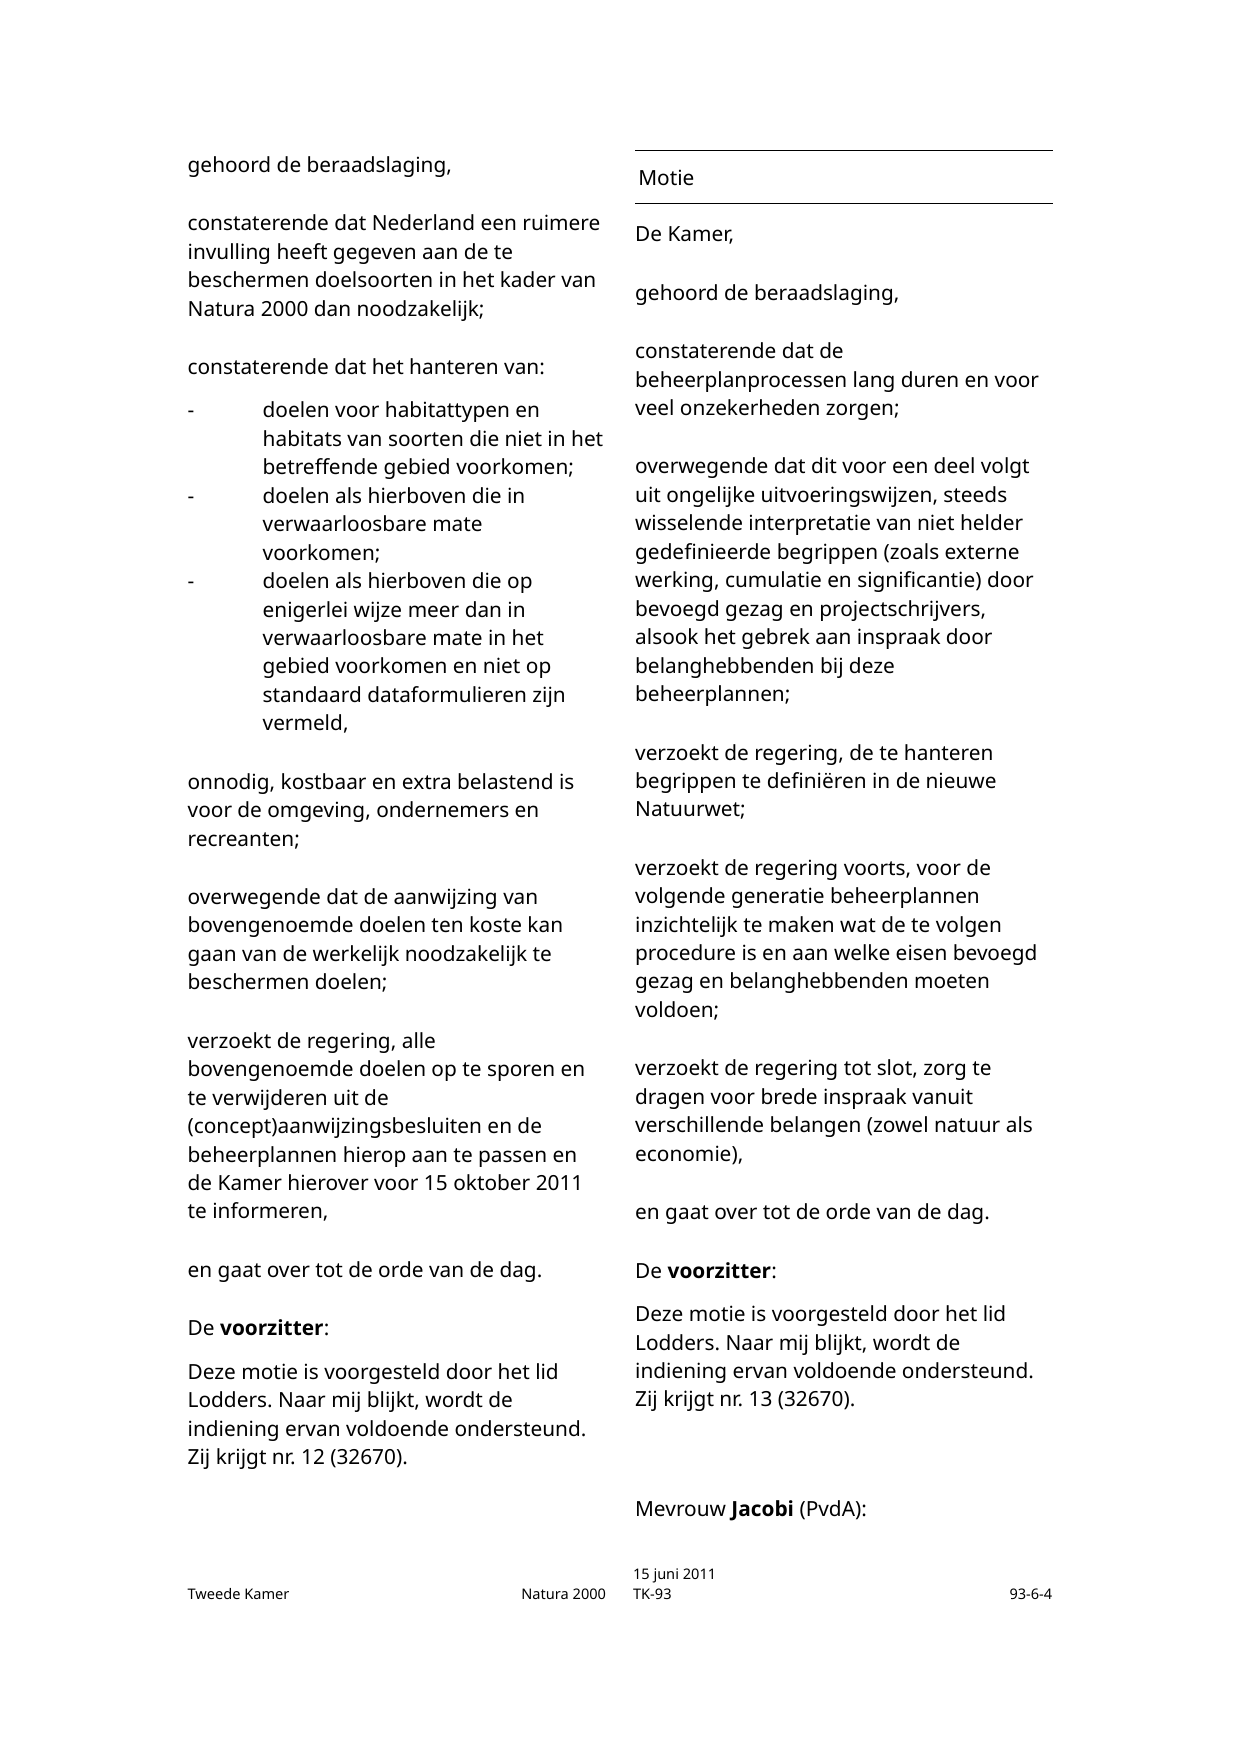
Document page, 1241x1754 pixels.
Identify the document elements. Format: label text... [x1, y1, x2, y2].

text verzoekt de regering, alle bovengenoemde doelen op te sporen en te verwijderen uit de (concept)aanwijzingsbesluiten en de beheerplannen hierop aan te passen en de Kamer hierover voor 15 oktober 2011 te informeren, [187, 1026, 605, 1225]
text en gaat over tot de orde van de dag. [187, 1255, 605, 1283]
text constaterende dat het hanteren van: [187, 352, 605, 381]
list doelen als hierboven die op enigerlei wijze meer dan in verwaarloosbare mate in het gebied voorkomen en niet op standaard dataformulieren zijn vermeld, [187, 566, 605, 737]
text gehoord de beraadslaging, [187, 150, 605, 178]
text Zij krijgt nr. 12 (32670). [187, 1442, 605, 1471]
list doelen voor habitattypen en habitats van soorten die niet in het betreffende gebied voorkomen; [187, 396, 605, 481]
text Zij krijgt nr. 13 (32670). [635, 1384, 1053, 1413]
text Mevrouw Jacobi (PvdA): [635, 1494, 1053, 1522]
text gehoord de beraadslaging, [635, 278, 1053, 306]
text verzoekt de regering voorts, voor de volgende generatie beheerplannen inzichtelijk te maken wat de te volgen procedure is en aan welke eisen bevoegd gezag en belanghebbenden moeten voldoen; [635, 853, 1053, 1023]
text De Kamer, [635, 219, 1053, 248]
list doelen als hierboven die in verwaarloosbare mate voorkomen; [187, 481, 605, 566]
text onnodig, kostbaar en extra belastend is voor de omgeving, ondernemers en recreanten; [187, 767, 605, 852]
text Deze motie is voorgesteld door het lid Lodders. Naar mij blijkt, wordt de indiening ervan voldoende ondersteund. [635, 1299, 1053, 1384]
text verzoekt de regering, de te hanteren begrippen te definiëren in de nieuwe Natuurwet; [635, 738, 1053, 823]
text verzoekt de regering tot slot, zorg te dragen voor brede inspraak vanuit verschillende belangen (zowel natuur als economie), [635, 1053, 1053, 1167]
text en gaat over tot de orde van de dag. [635, 1197, 1053, 1226]
text  [635, 1443, 1053, 1471]
text Deze motie is voorgesteld door het lid Lodders. Naar mij blijkt, wordt de indiening ervan voldoende ondersteund. [187, 1357, 605, 1442]
text overwegende dat dit voor een deel volgt uit ongelijke uitvoeringswijzen, steeds wisselende interpretatie van niet helder gedefinieerde begrippen (zoals externe werking, cumulatie en significantie) door bevoegd gezag en projectschrijvers, alsook het gebrek aan inspraak door belanghebbenden bij deze beheerplannen; [635, 452, 1053, 708]
subtitle Motie [635, 151, 1053, 203]
text constaterende dat de beheerplanprocessen lang duren en voor veel onzekerheden zorgen; [635, 336, 1053, 422]
text De voorzitter: [187, 1313, 605, 1342]
text De voorzitter: [635, 1256, 1053, 1284]
text constaterende dat Nederland een ruimere invulling heeft gegeven aan de te beschermen doelsoorten in het kader van Natura 2000 dan noodzakelijk; [187, 208, 605, 322]
text overwegende dat de aanwijzing van bovengenoemde doelen ten koste kan gaan van de werkelijk noodzakelijk te beschermen doelen; [187, 882, 605, 996]
